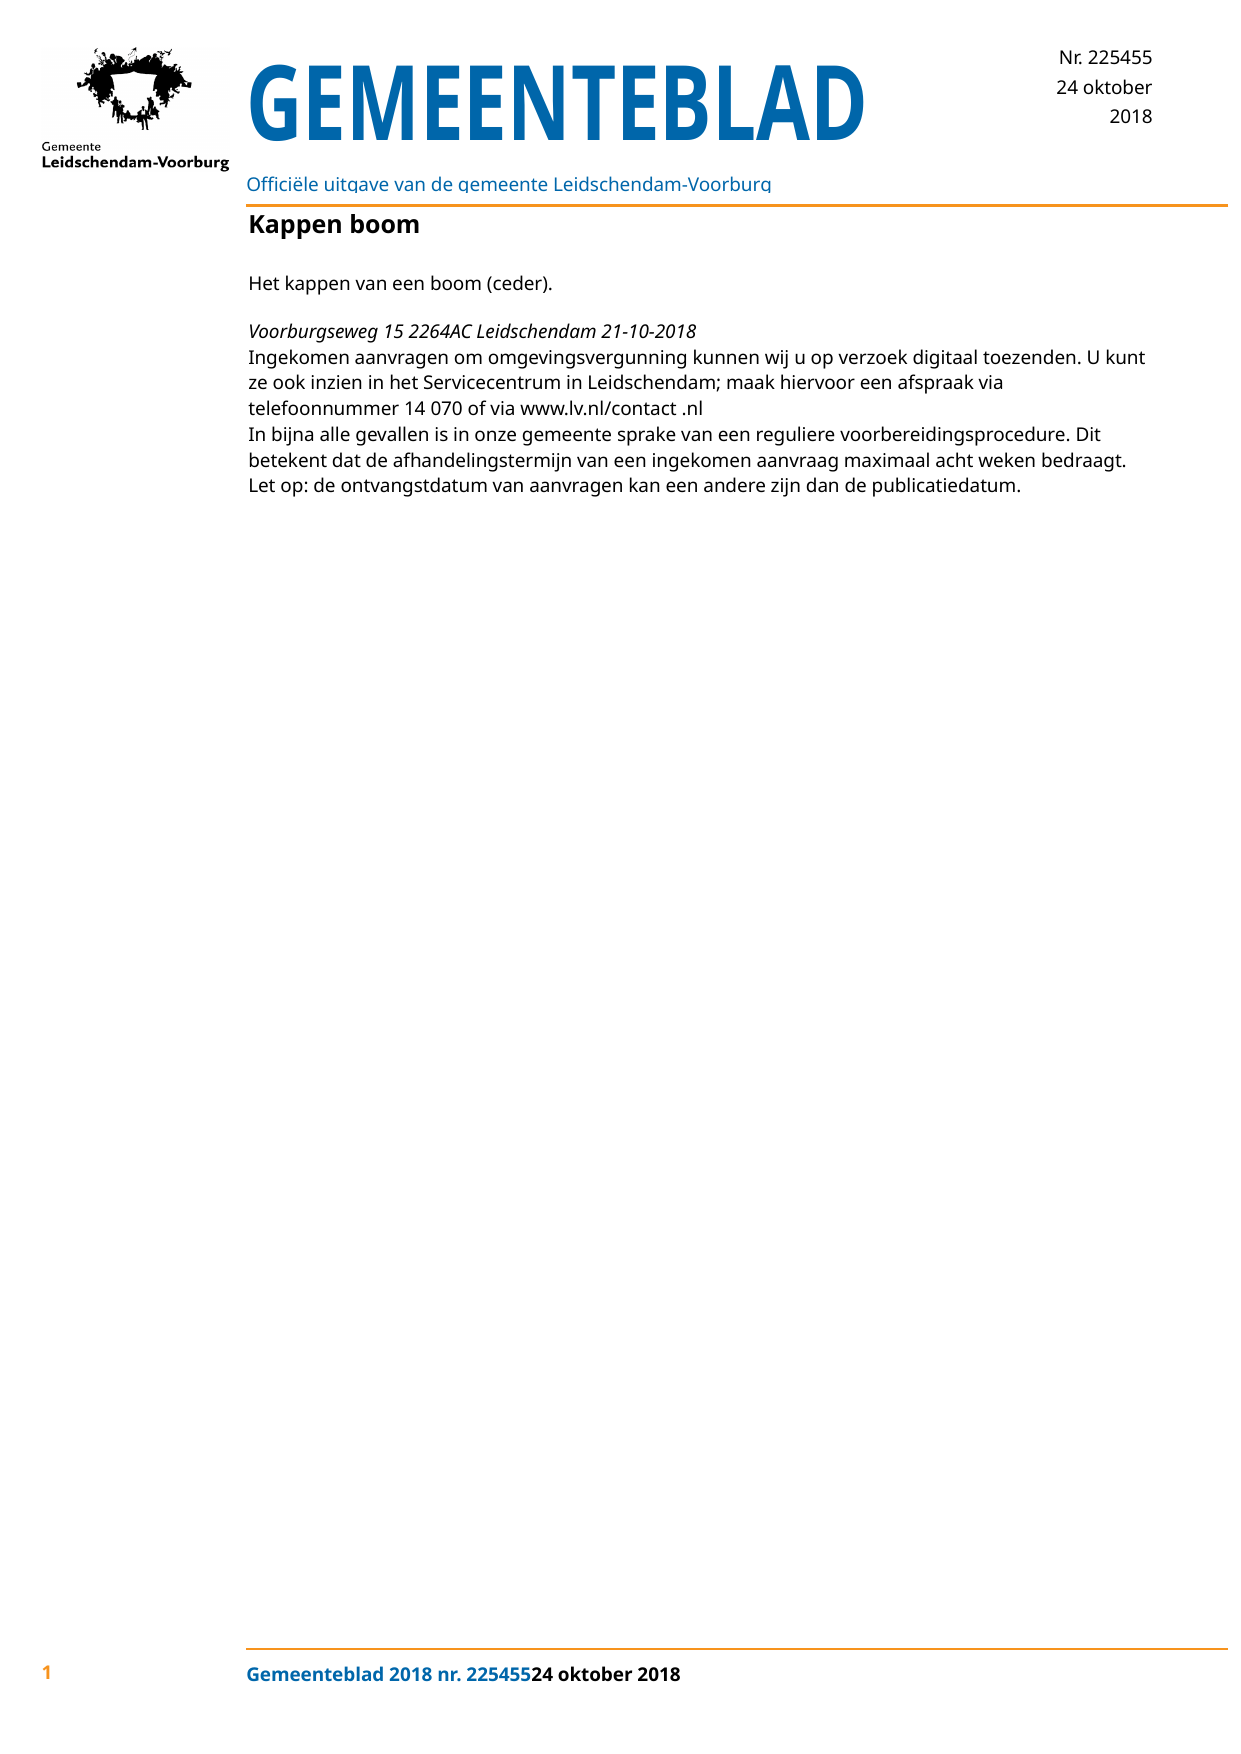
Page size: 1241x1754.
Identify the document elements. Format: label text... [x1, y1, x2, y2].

text Ingekomen aanvragen om omgevingsvergunning kunnen wij u op verzoek digitaal toezenden. U kunt ze ook inzien in het Servicecentrum in Leidschendam; maak hiervoor een afspraak via telefoonnummer 14 070 of via www.lv.nl/contact .nl [248, 344, 1152, 421]
text Voorburgseweg 15 2264AC Leidschendam 21-10-2018 [248, 318, 1152, 344]
text Kappen boom [248, 207, 1152, 241]
text Het kappen van een boom (ceder). [248, 270, 1152, 296]
picture [41, 47, 231, 172]
text In bijna alle gevallen is in onze gemeente sprake van een reguliere voorbereidingsprocedure. Dit betekent dat de afhandelingstermijn van een ingekomen aanvraag maximaal acht weken bedraagt. Let op: de ontvangstdatum van aanvragen kan een andere zijn dan de publicatiedatum. [248, 421, 1152, 498]
